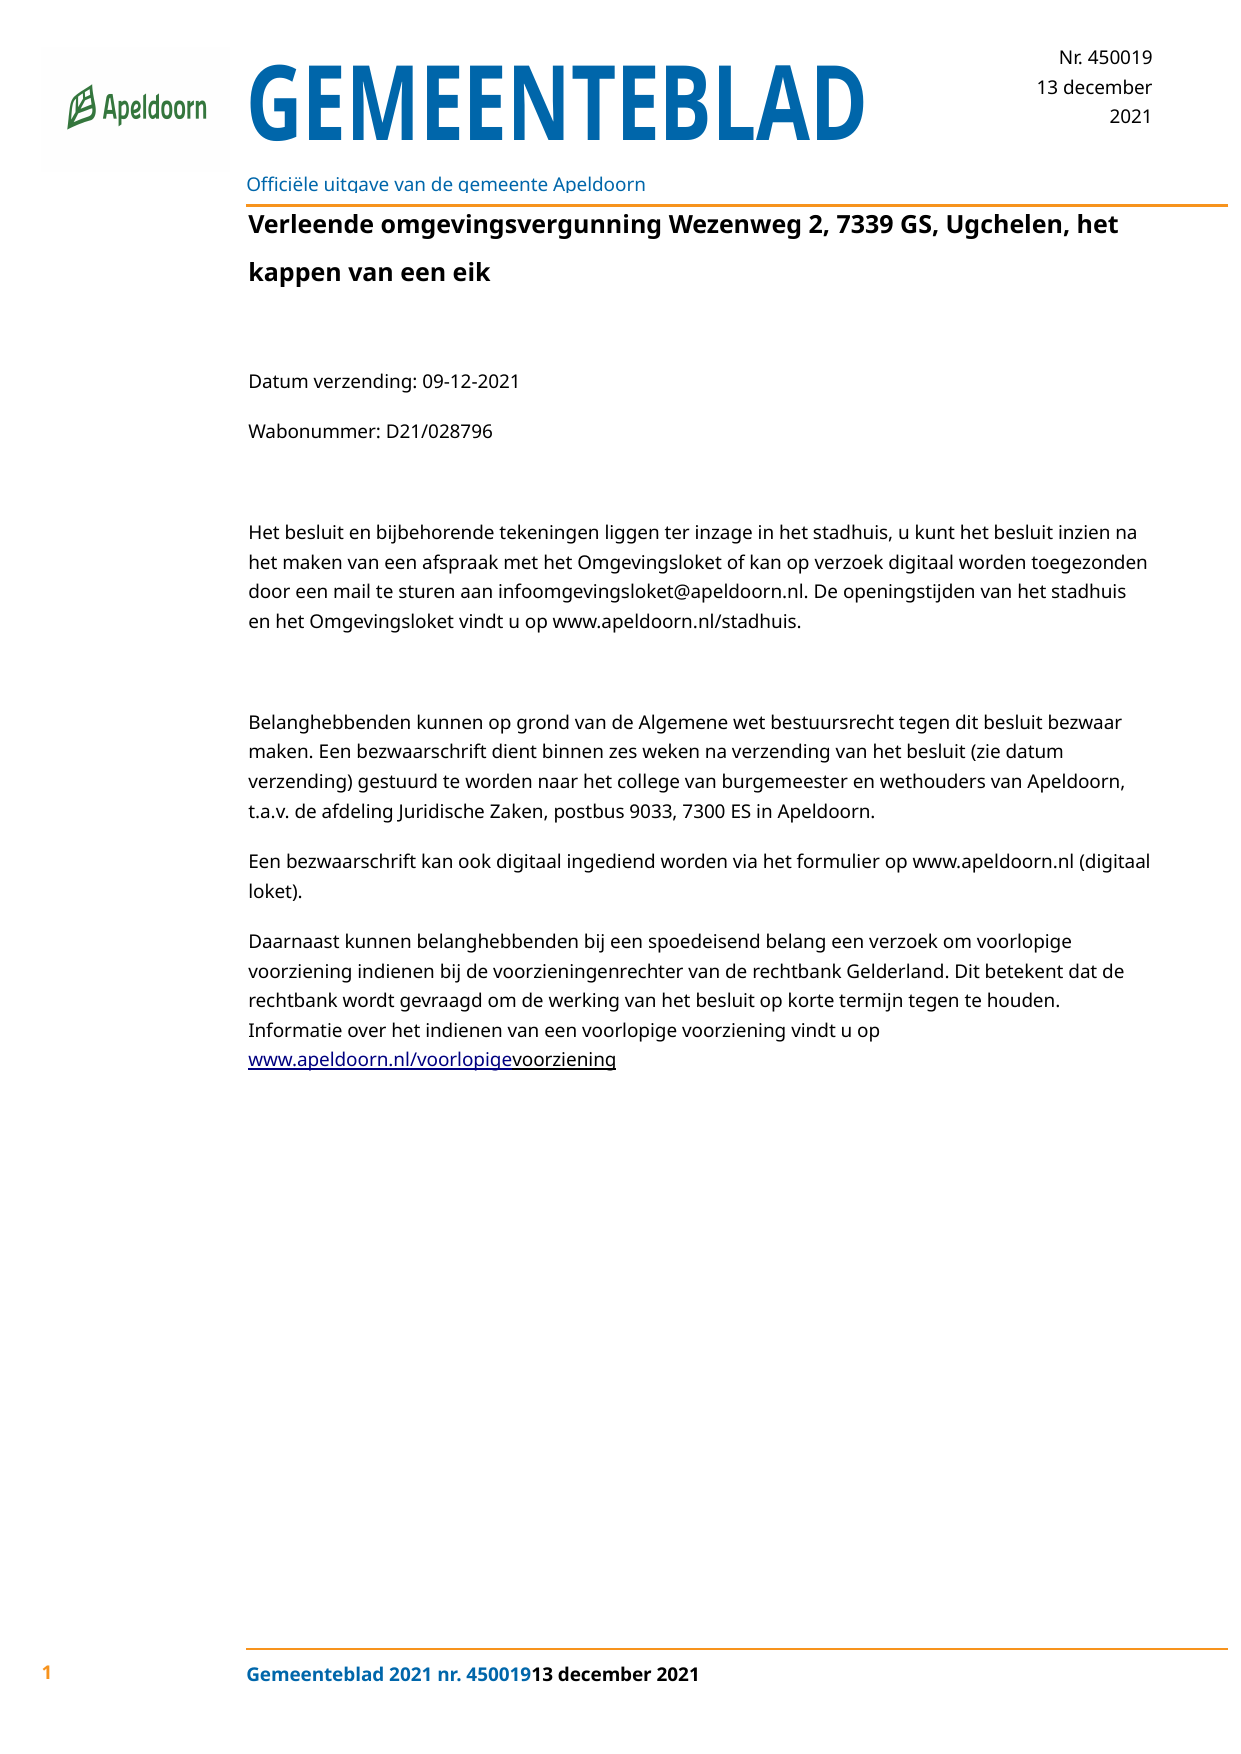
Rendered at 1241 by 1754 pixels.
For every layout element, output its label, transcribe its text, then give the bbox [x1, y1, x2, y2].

picture [41, 47, 231, 172]
text Een bezwaarschrift kan ook digitaal ingediend worden via het formulier op www.apeldoorn.nl (digitaal loket). [248, 848, 1152, 904]
text Het besluit en bijbehorende tekeningen liggen ter inzage in het stadhuis, u kunt het besluit inzien na het maken van een afspraak met het Omgevingsloket of kan op verzoek digitaal worden toegezonden door een mail te sturen aan infoomgevingsloket@apeldoorn.nl. De openingstijden van het stadhuis en het Omgevingsloket vindt u op www.apeldoorn.nl/stadhuis. [248, 519, 1152, 634]
text Datum verzending: 09-12-2021 [248, 368, 1152, 394]
text Verleende omgevingsvergunning Wezenweg 2, 7339 GS, Ugchelen, het kappen van een eik [248, 207, 1152, 288]
text Wabonummer: D21/028796 [248, 419, 1152, 444]
text Belanghebbenden kunnen op grond van de Algemene wet bestuursrecht tegen dit besluit bezwaar maken. Een bezwaarschrift dient binnen zes weken na verzending van het besluit (zie datum verzending) gestuurd te worden naar het college van burgemeester en wethouders van Apeldoorn, t.a.v. de afdeling Juridische Zaken, postbus 9033, 7300 ES in Apeldoorn. [248, 709, 1152, 824]
text Daarnaast kunnen belanghebbenden bij een spoedeisend belang een verzoek om voorlopige voorziening indienen bij de voorzieningenrechter van de rechtbank Gelderland. Dit betekent dat de rechtbank wordt gevraagd om de werking van het besluit op korte termijn tegen te houden. Informatie over het indienen van een voorlopige voorziening vindt u op www.apeldoorn.nl/voorlopigevoorziening [248, 928, 1152, 1072]
